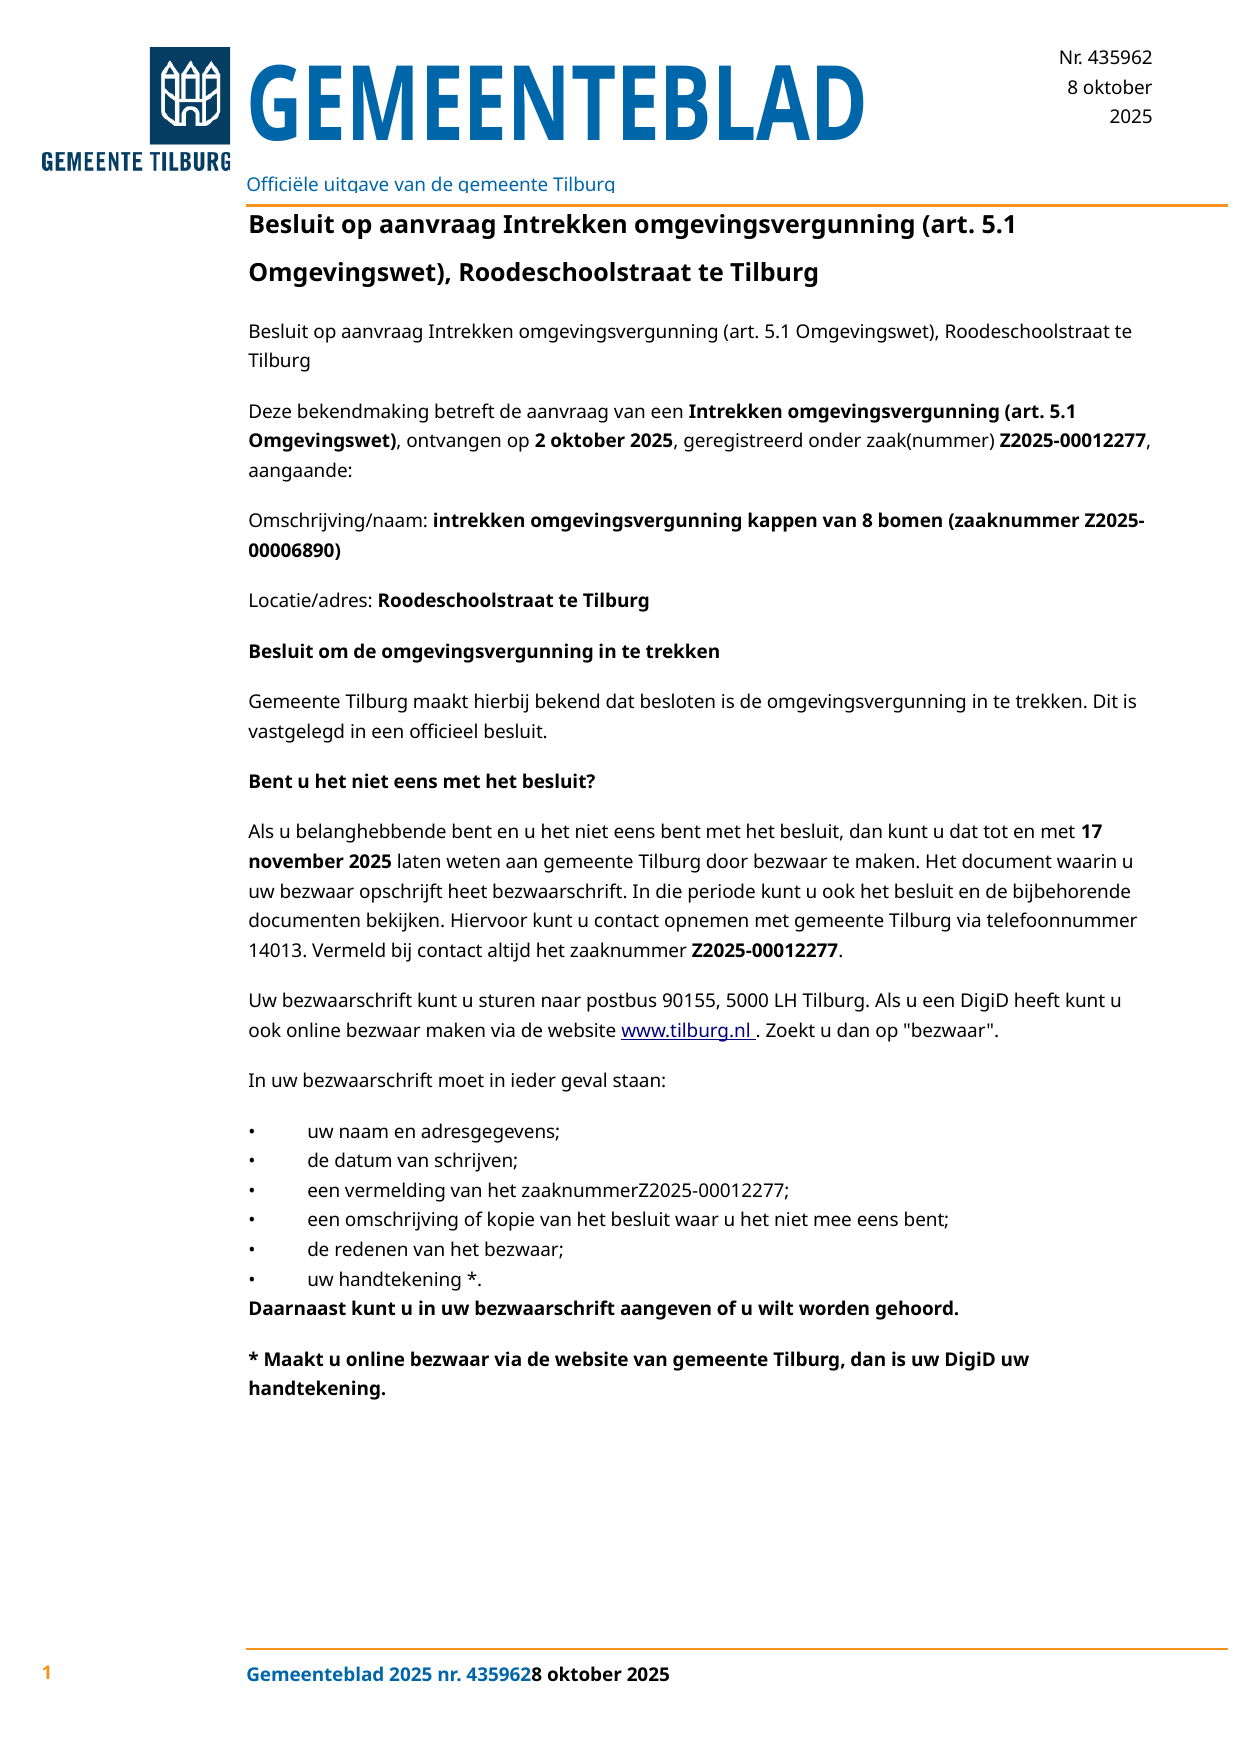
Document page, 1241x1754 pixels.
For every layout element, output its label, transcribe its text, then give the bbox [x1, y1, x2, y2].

text In uw bezwaarschrift moet in ieder geval staan: [248, 1067, 1152, 1093]
text Daarnaast kunt u in uw bezwaarschrift aangeven of u wilt worden gehoord. [248, 1295, 1152, 1321]
picture [41, 47, 231, 172]
text Besluit op aanvraag Intrekken omgevingsvergunning (art. 5.1 Omgevingswet), Roodeschoolstraat te Tilburg [248, 318, 1152, 373]
text * Maakt u online bezwaar via de website van gemeente Tilburg, dan is uw DigiD uw handtekening. [248, 1346, 1152, 1401]
text Gemeente Tilburg maakt hierbij bekend dat besloten is de omgevingsvergunning in te trekken. Dit is vastgelegd in een officieel besluit. [248, 688, 1152, 744]
text Besluit om de omgevingsvergunning in te trekken [248, 638, 1152, 664]
list een vermelding van het zaaknummerZ2025-00012277; [248, 1177, 1152, 1203]
list een omschrijving of kopie van het besluit waar u het niet mee eens bent; [248, 1207, 1152, 1232]
text Als u belanghebbende bent en u het niet eens bent met het besluit, dan kunt u dat tot en met 17 november 2025 laten weten aan gemeente Tilburg door bezwaar te maken. Het document waarin u uw bezwaar opschrijft heet bezwaarschrift. In die periode kunt u ook het besluit en de bijbehorende documenten bekijken. Hiervoor kunt u contact opnemen met gemeente Tilburg via telefoonnummer 14013. Vermeld bij contact altijd het zaaknummer Z2025-00012277. [248, 819, 1152, 963]
list de redenen van het bezwaar; [248, 1236, 1152, 1262]
list uw naam en adresgegevens; [248, 1118, 1152, 1144]
text Uw bezwaarschrift kunt u sturen naar postbus 90155, 5000 LH Tilburg. Als u een DigiD heeft kunt u ook online bezwaar maken via de website www.tilburg.nl . Zoekt u dan op "bezwaar". [248, 987, 1152, 1043]
list de datum van schrijven; [248, 1147, 1152, 1173]
text Besluit op aanvraag Intrekken omgevingsvergunning (art. 5.1 Omgevingswet), Roodeschoolstraat te Tilburg [248, 207, 1152, 288]
text Locatie/adres: Roodeschoolstraat te Tilburg [248, 587, 1152, 613]
text Deze bekendmaking betreft de aanvraag van een Intrekken omgevingsvergunning (art. 5.1 Omgevingswet), ontvangen op 2 oktober 2025, geregistreerd onder zaak(nummer) Z2025-00012277, aangaande: [248, 398, 1152, 483]
list uw handtekening *. [248, 1266, 1152, 1292]
text Omschrijving/naam: intrekken omgevingsvergunning kappen van 8 bomen (zaaknummer Z2025-00006890) [248, 507, 1152, 563]
text Bent u het niet eens met het besluit? [248, 768, 1152, 794]
